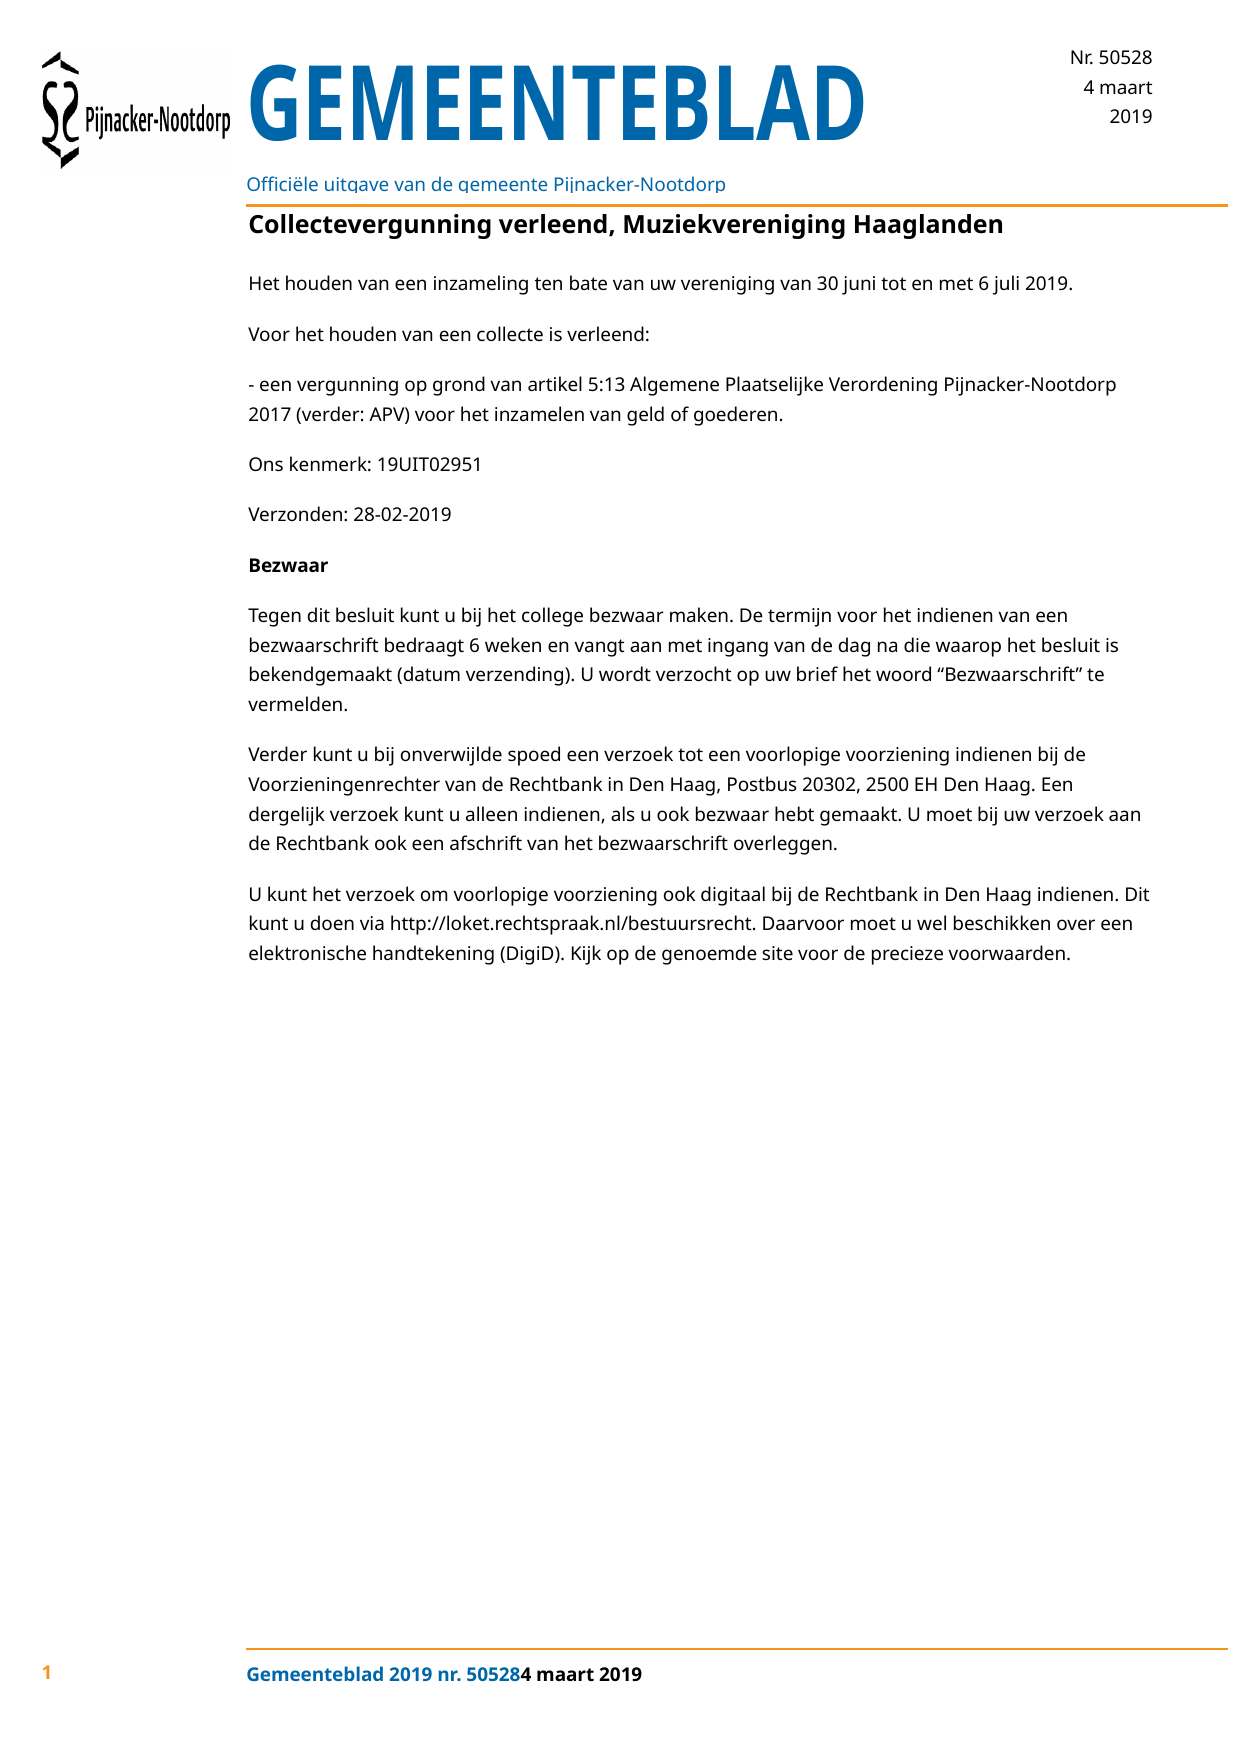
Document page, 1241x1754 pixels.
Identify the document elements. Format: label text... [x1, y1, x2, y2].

text Het houden van een inzameling ten bate van uw vereniging van 30 juni tot en met 6 juli 2019. [248, 270, 1152, 296]
picture [41, 47, 231, 172]
text Verder kunt u bij onverwijlde spoed een verzoek tot een voorlopige voorziening indienen bij de Voorzieningenrechter van de Rechtbank in Den Haag, Postbus 20302, 2500 EH Den Haag. Een dergelijk verzoek kunt u alleen indienen, als u ook bezwaar hebt gemaakt. U moet bij uw verzoek aan de Rechtbank ook een afschrift van het bezwaarschrift overleggen. [248, 742, 1152, 856]
text Bezwaar [248, 552, 1152, 578]
text Ons kenmerk: 19UIT02951 [248, 451, 1152, 477]
text U kunt het verzoek om voorlopige voorziening ook digitaal bij de Rechtbank in Den Haag indienen. Dit kunt u doen via http://loket.rechtspraak.nl/bestuursrecht. Daarvoor moet u wel beschikken over een elektronische handtekening (DigiD). Kijk op de genoemde site voor de precieze voorwaarden. [248, 881, 1152, 966]
text - een vergunning op grond van artikel 5:13 Algemene Plaatselijke Verordening Pijnacker-Nootdorp 2017 (verder: APV) voor het inzamelen van geld of goederen. [248, 371, 1152, 426]
text Collectevergunning verleend, Muziekvereniging Haaglanden [248, 207, 1152, 241]
text Verzonden: 28-02-2019 [248, 502, 1152, 527]
text Tegen dit besluit kunt u bij het college bezwaar maken. De termijn voor het indienen van een bezwaarschrift bedraagt 6 weken en vangt aan met ingang van de dag na die waarop het besluit is bekendgemaakt (datum verzending). U wordt verzocht op uw brief het woord “Bezwaarschrift” te vermelden. [248, 602, 1152, 717]
text Voor het houden van een collecte is verleend: [248, 321, 1152, 346]
